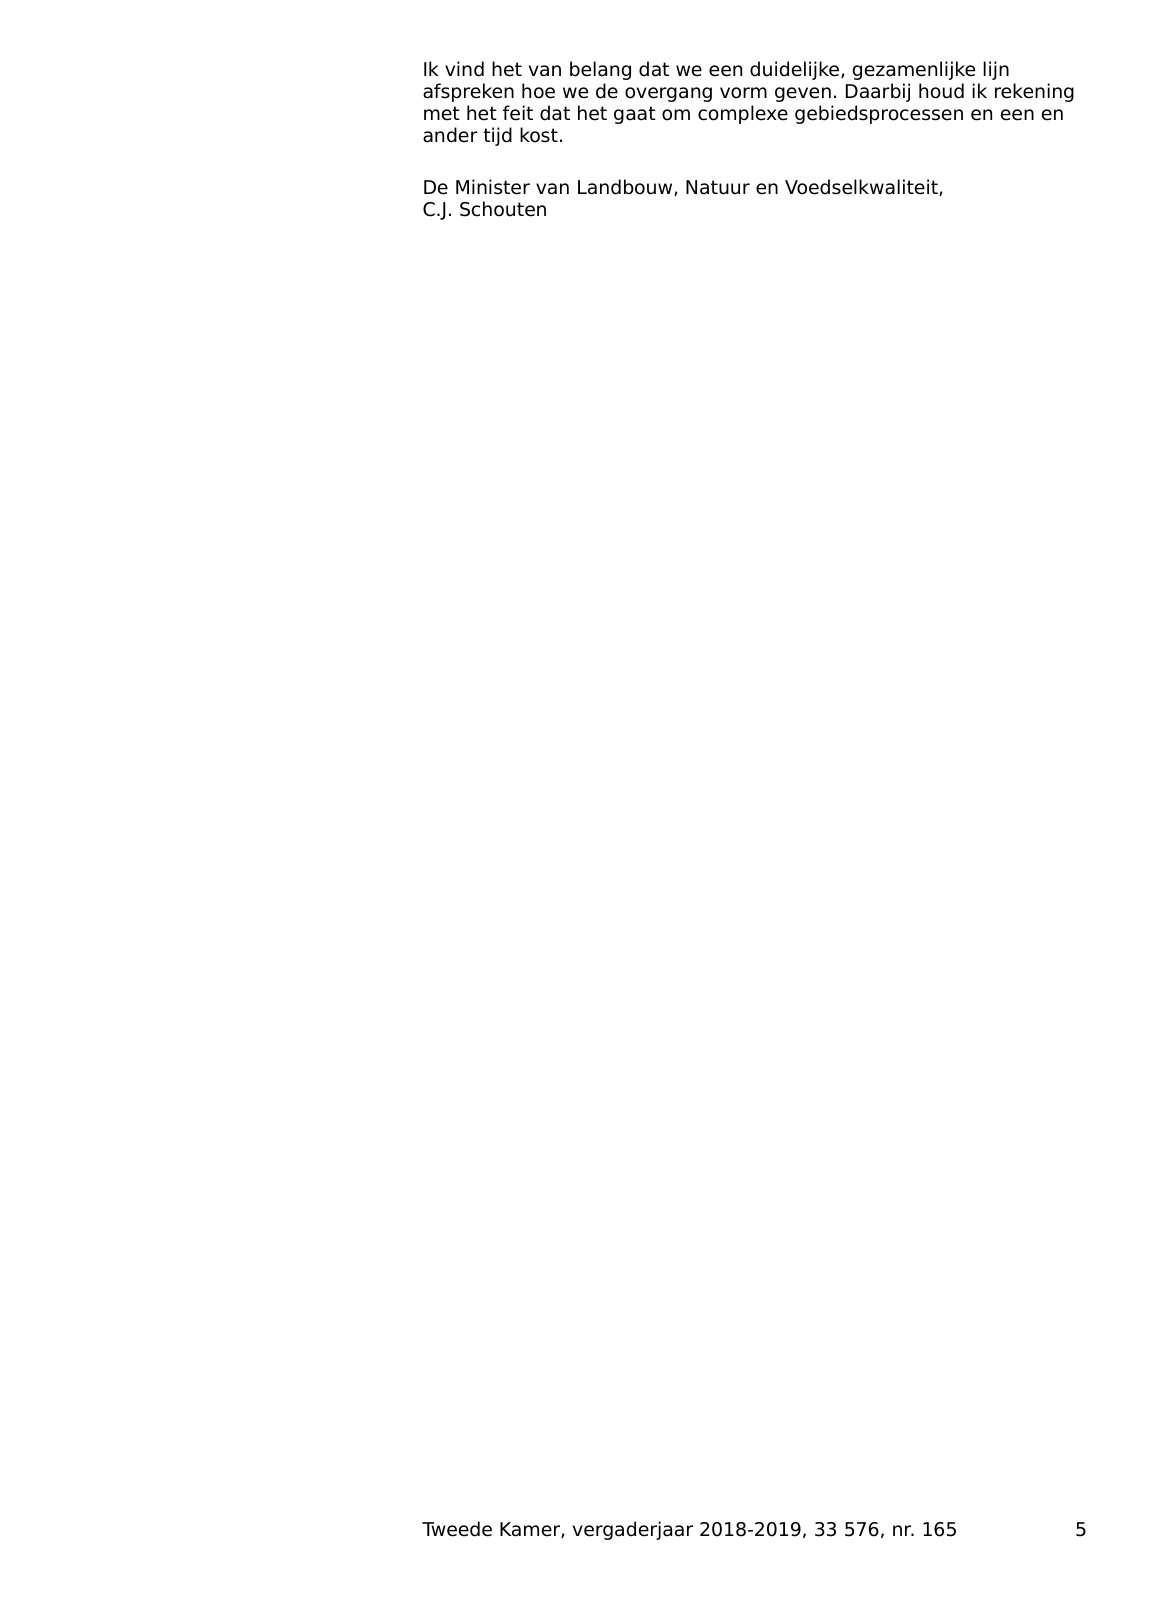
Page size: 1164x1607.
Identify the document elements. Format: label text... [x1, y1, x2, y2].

text Ik vind het van belang dat we een duidelijke, gezamenlijke lijn afspreken hoe we de overgang vorm geven. Daarbij houd ik rekening met het feit dat het gaat om complexe gebiedsprocessen en een en ander tijd kost. [422, 59, 1087, 147]
text De Minister van Landbouw, Natuur en Voedselkwaliteit, C.J. Schouten [422, 177, 1087, 221]
